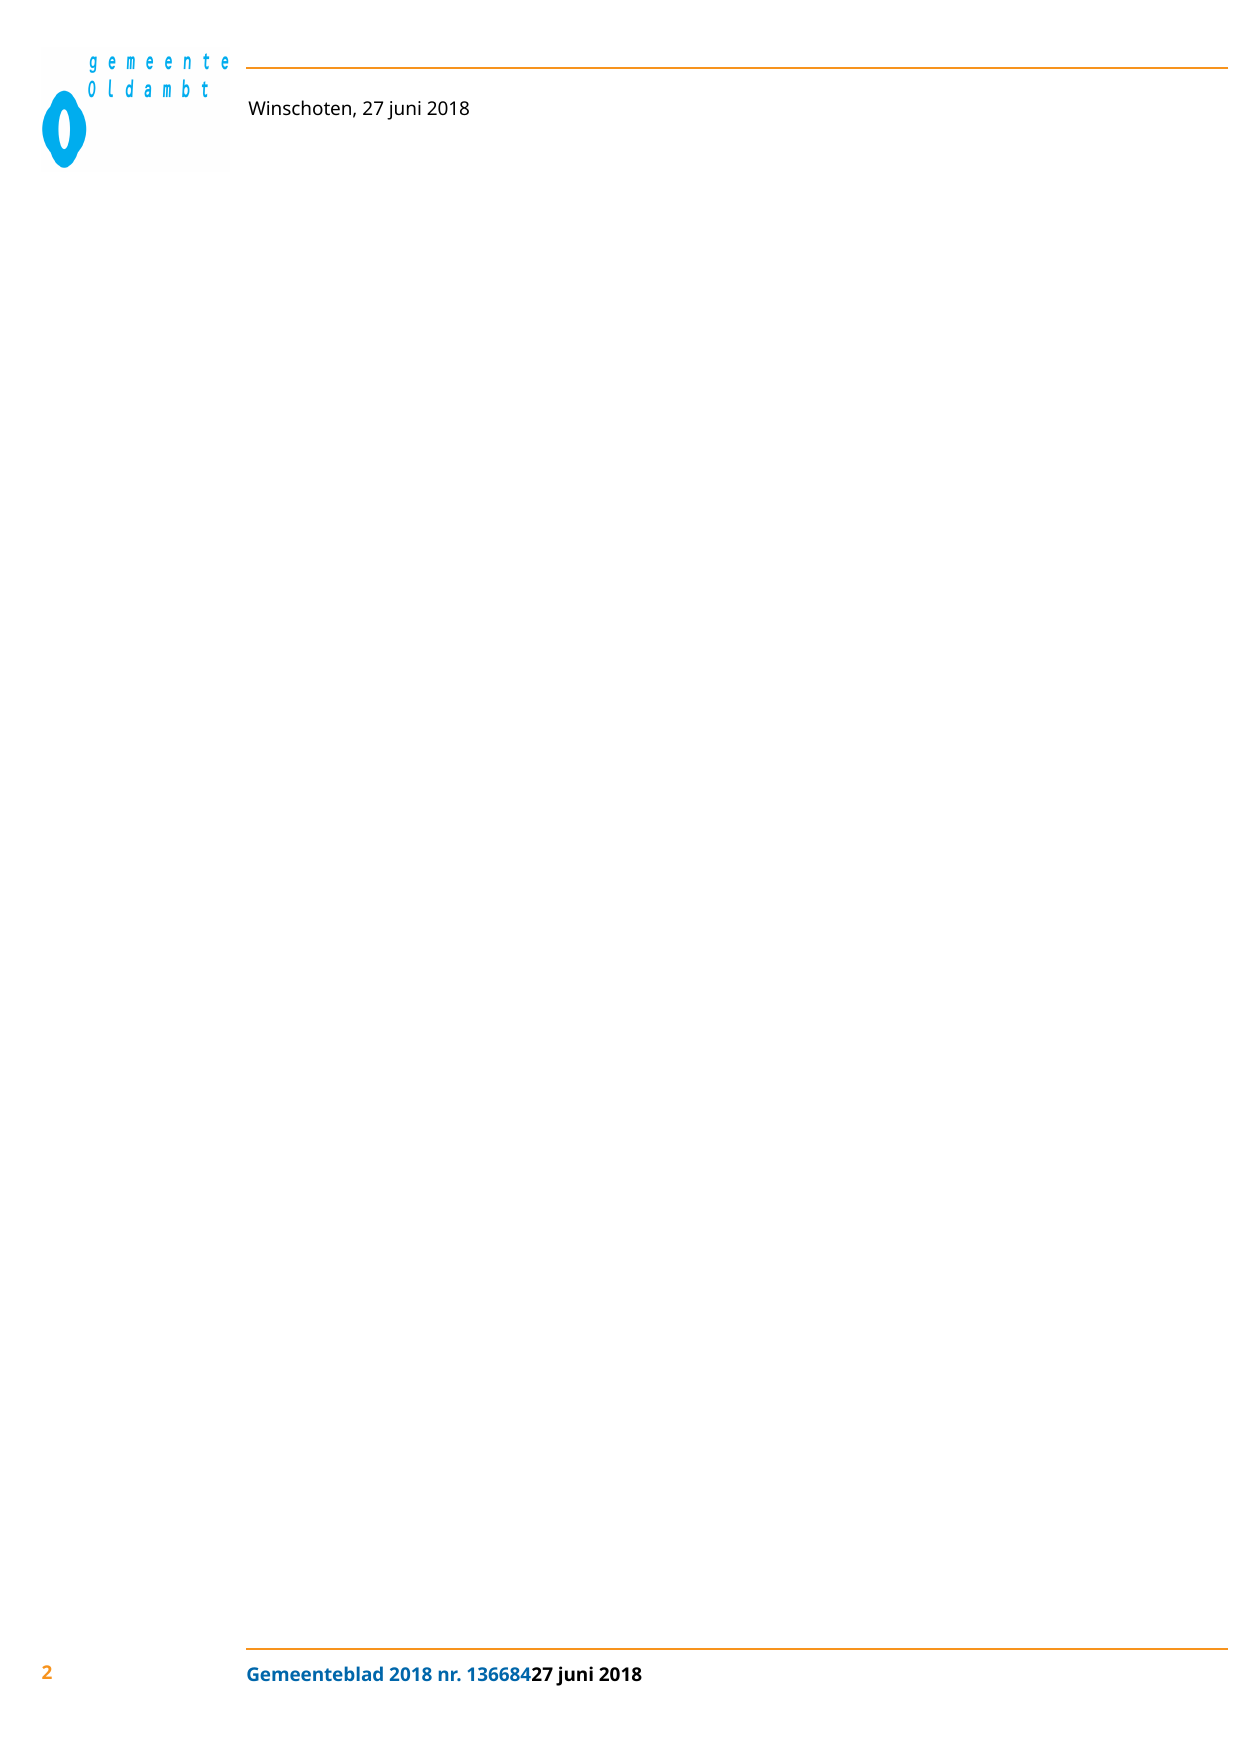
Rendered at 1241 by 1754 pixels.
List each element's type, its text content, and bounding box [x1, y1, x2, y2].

picture [41, 47, 231, 172]
text Winschoten, 27 juni 2018 [248, 95, 1152, 121]
